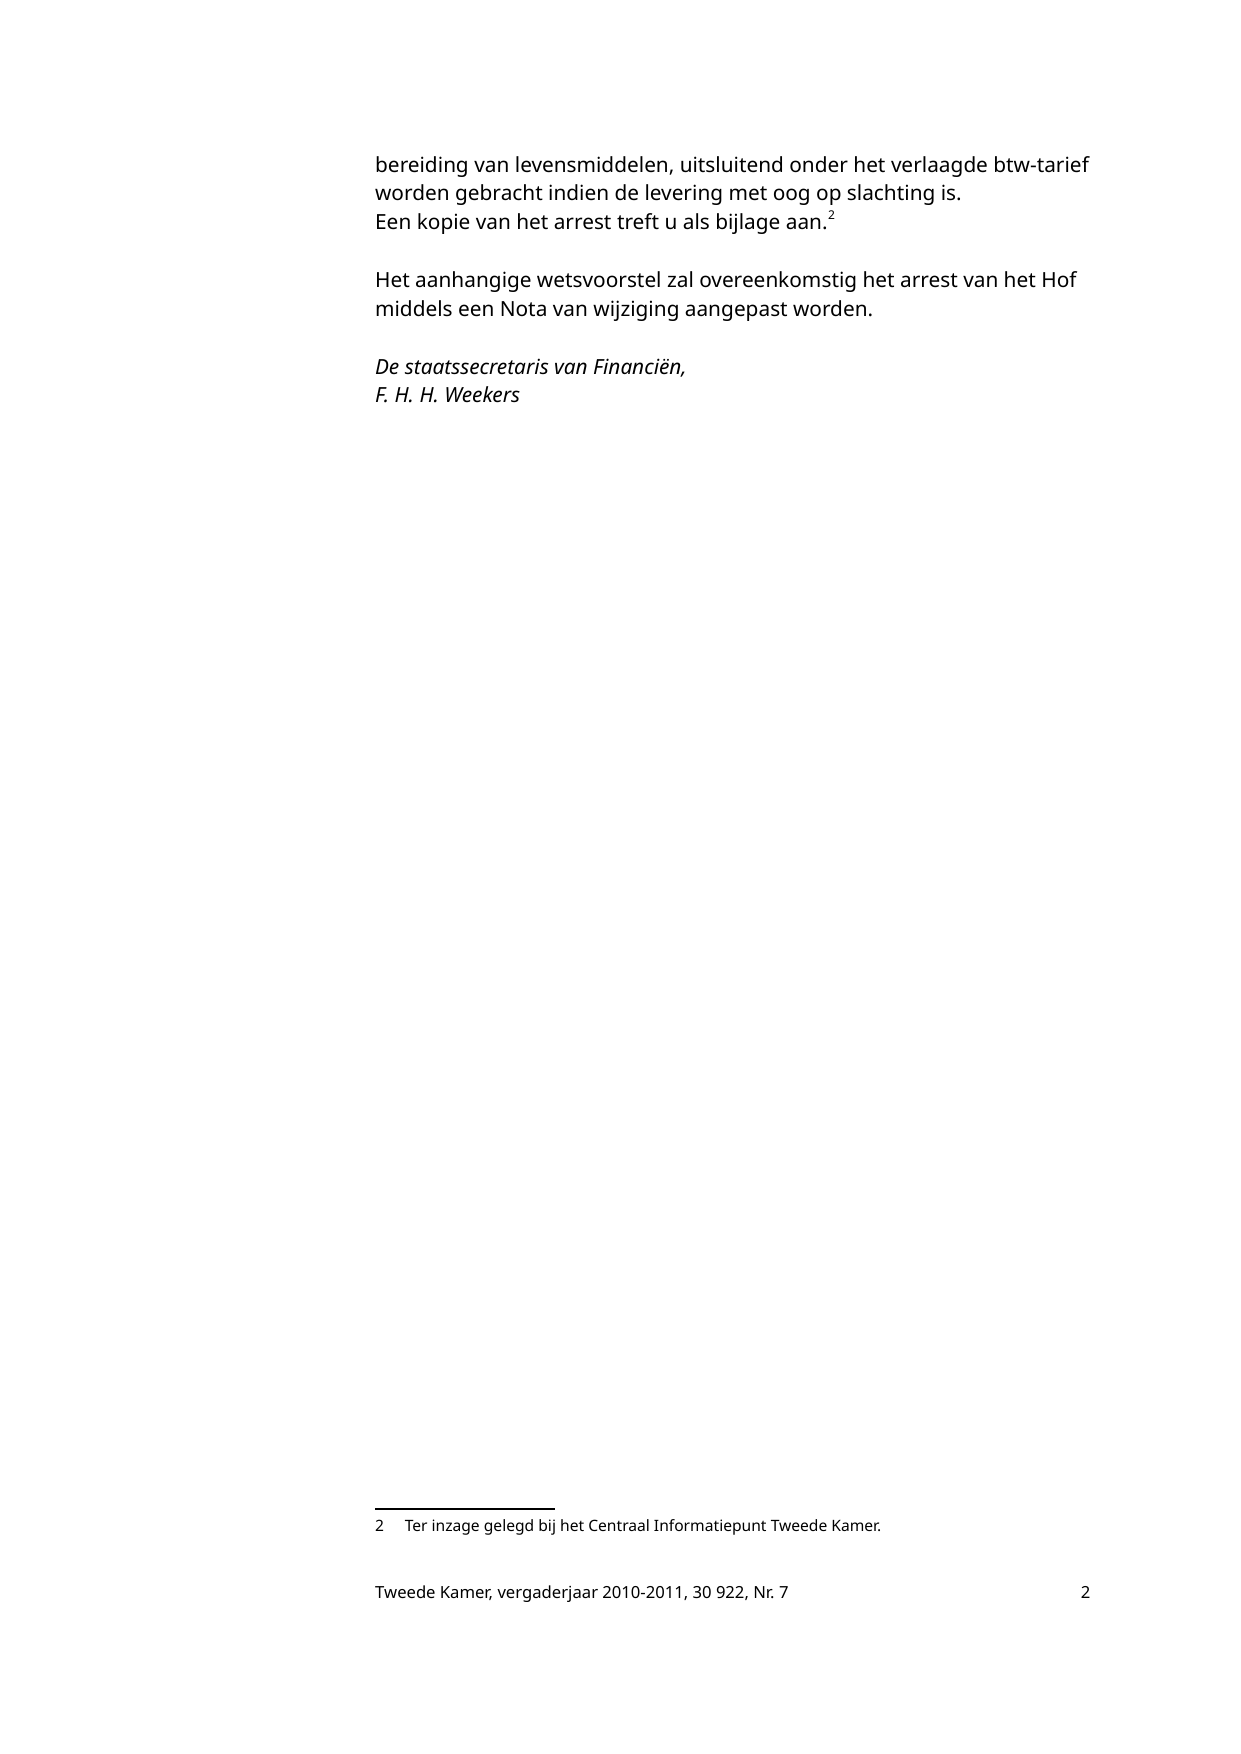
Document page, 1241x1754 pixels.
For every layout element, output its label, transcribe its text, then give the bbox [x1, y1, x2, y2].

text bereiding van levensmiddelen, uitsluitend onder het verlaagde btw-tarief worden gebracht indien de levering met oog op slachting is. [375, 150, 1090, 207]
text F. H. H. Weekers [375, 381, 1090, 409]
text Het aanhangige wetsvoorstel zal overeenkomstig het arrest van het Hof middels een Nota van wijziging aangepast worden. [375, 265, 1090, 322]
text De staatssecretaris van Financiën, [375, 352, 1090, 381]
text Een kopie van het arrest treft u als bijlage aan. [375, 207, 1090, 235]
text Ter inzage gelegd bij het Centraal Informatiepunt Tweede Kamer. [375, 1508, 1090, 1536]
